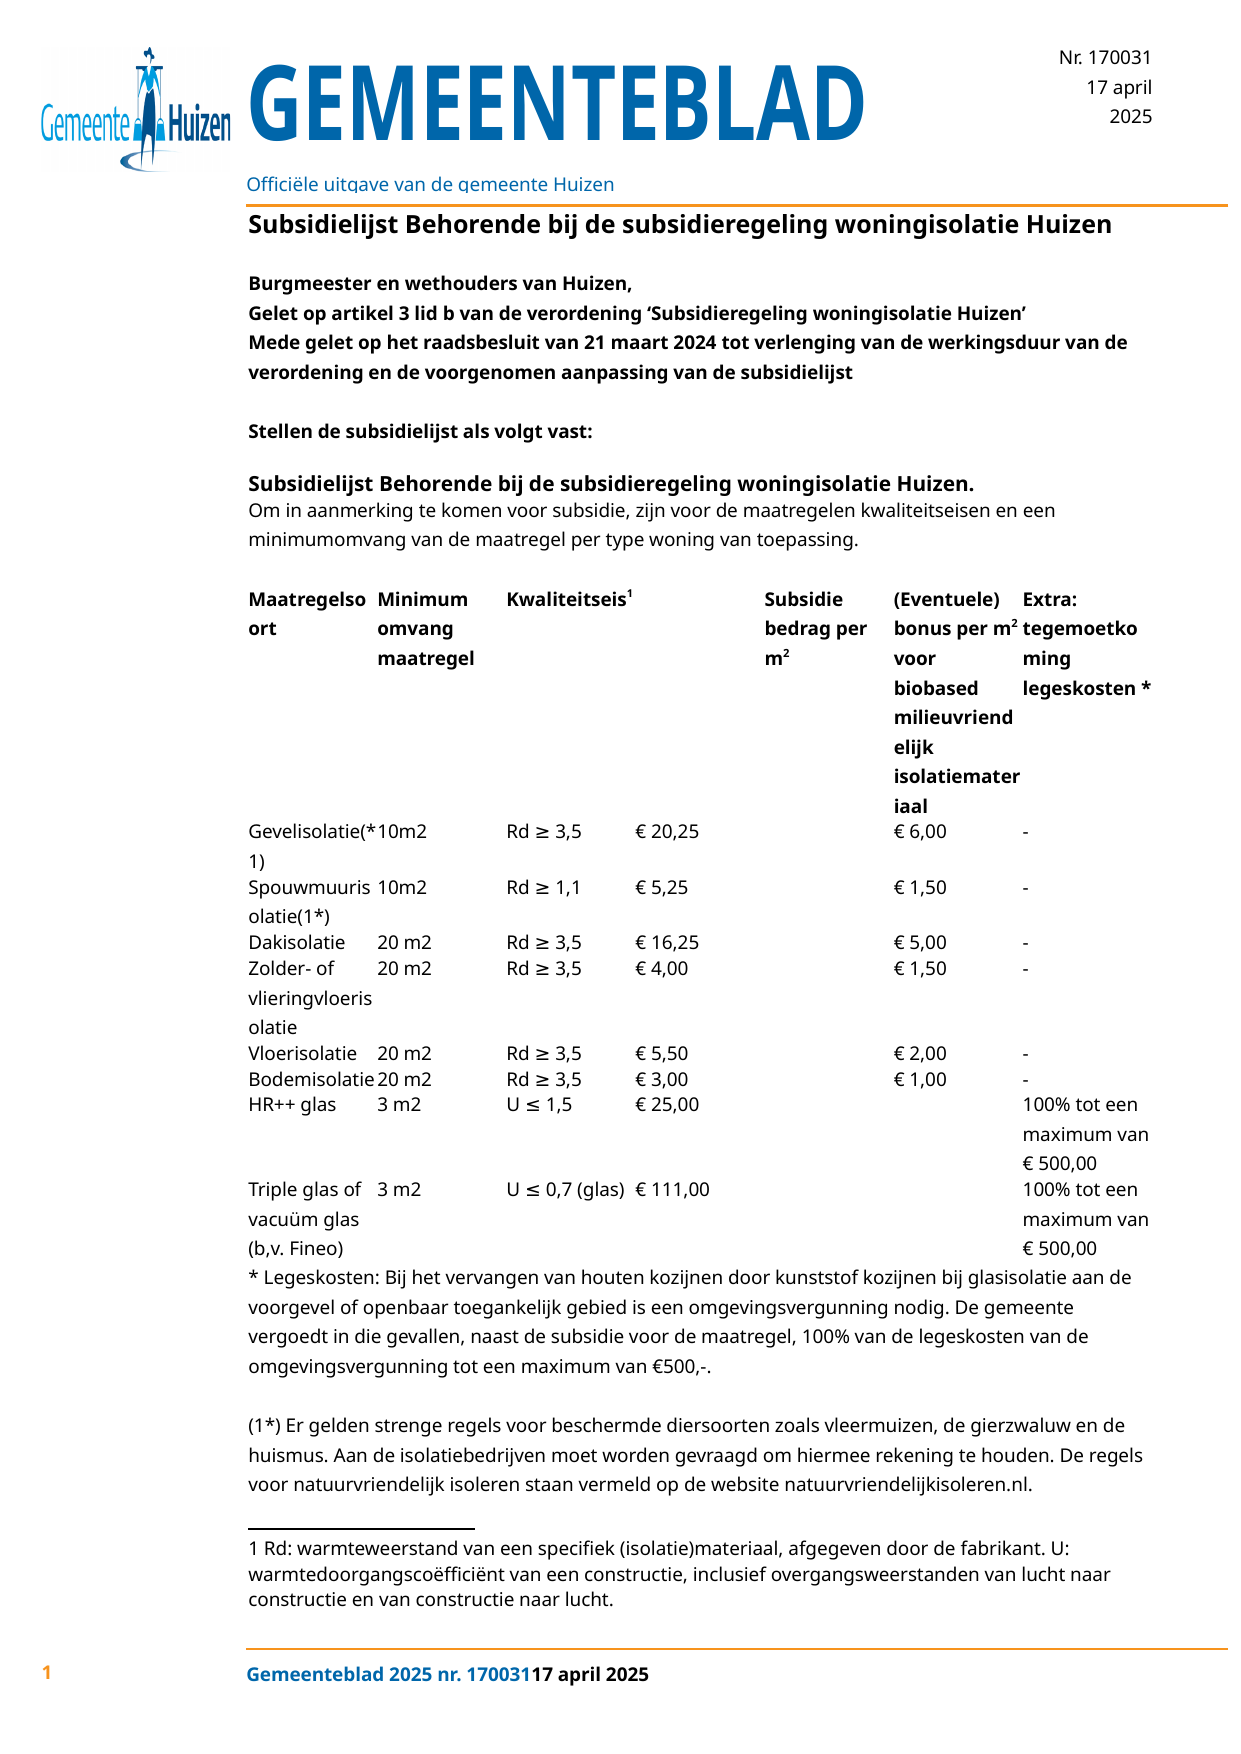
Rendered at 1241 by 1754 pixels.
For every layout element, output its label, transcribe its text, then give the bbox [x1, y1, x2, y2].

table_cell Triple glas of vacuüm glas (b,v. Fineo) [248, 1176, 377, 1261]
table_cell € 1,50 [894, 874, 1022, 929]
table_header Minimum omvang maatregel [377, 586, 506, 819]
table_cell HR++ glas [248, 1091, 377, 1176]
table_cell [894, 1091, 1022, 1176]
text Subsidielijst Behorende bij de subsidieregeling woningisolatie Huizen [248, 207, 1152, 241]
table_cell € 25,00 [635, 1091, 893, 1176]
table_cell € 4,00 [635, 955, 893, 1040]
table_cell € 5,50 [635, 1040, 893, 1066]
table_cell Rd ≥ 1,1 [506, 874, 635, 929]
table_cell 100% tot een maximum van € 500,00 [1023, 1176, 1152, 1261]
text Om in aanmerking te komen voor subsidie, zijn voor de maatregelen kwaliteitseisen en een minimumomvang van de maatregel per type woning van toepassing. [248, 497, 1152, 552]
table_cell € 2,00 [894, 1040, 1022, 1066]
table_cell - [1023, 929, 1152, 955]
table_cell - [1023, 955, 1152, 1040]
text (1*) Er gelden strenge regels voor beschermde diersoorten zoals vleermuizen, de gierzwaluw en de huismus. Aan de isolatiebedrijven moet worden gevraagd om hiermee rekening te houden. De regels voor natuurvriendelijk isoleren staan vermeld op de website natuurvriendelijkisoleren.nl. [248, 1412, 1152, 1497]
table_cell 100% tot een maximum van € 500,00 [1023, 1091, 1152, 1176]
table_cell 10m2 [377, 874, 506, 929]
table_cell - [1023, 874, 1152, 929]
table_cell Rd ≥ 3,5 [506, 929, 635, 955]
table_cell 20 m2 [377, 1066, 506, 1091]
table_cell 20 m2 [377, 1040, 506, 1066]
table_cell [894, 1176, 1022, 1261]
table_cell - [1023, 1040, 1152, 1066]
table_cell Rd ≥ 3,5 [506, 1040, 635, 1066]
table_cell Zolder- of vlieringvloerisolatie [248, 955, 377, 1040]
table_cell Bodemisolatie [248, 1066, 377, 1091]
table_cell € 1,00 [894, 1066, 1022, 1091]
table_cell € 5,00 [894, 929, 1022, 955]
table_cell U ≤ 0,7 (glas) [506, 1176, 635, 1261]
text Stellen de subsidielijst als volgt vast: [248, 418, 1152, 444]
text Gelet op artikel 3 lid b van de verordening ‘Subsidieregeling woningisolatie Huizen’ [248, 300, 1152, 326]
table_cell Rd ≥ 3,5 [506, 955, 635, 1040]
table_cell Spouwmuurisolatie(1*) [248, 874, 377, 929]
table_cell Gevelisolatie(*1) [248, 819, 377, 874]
table_header Maatregelsoort [248, 586, 377, 819]
table_cell - [1023, 1066, 1152, 1091]
text Mede gelet op het raadsbesluit van 21 maart 2024 tot verlenging van de werkingsduur van de verordening en de voorgenomen aanpassing van de subsidielijst [248, 329, 1152, 385]
table_cell € 6,00 [894, 819, 1022, 874]
table_header Extra: tegemoetkoming legeskosten * [1023, 586, 1152, 819]
table_cell Rd ≥ 3,5 [506, 1066, 635, 1091]
table_cell € 20,25 [635, 819, 893, 874]
table_header Subsidie bedrag per m2 [764, 586, 893, 819]
table_cell € 111,00 [635, 1176, 893, 1261]
text Burgmeester en wethouders van Huizen, [248, 270, 1152, 296]
table_cell - [1023, 819, 1152, 874]
table_cell U ≤ 1,5 [506, 1091, 635, 1176]
table_header (Eventuele) bonus per m2 voor biobased milieuvriendelijk isolatiemateriaal [894, 586, 1022, 819]
table_cell € 5,25 [635, 874, 893, 929]
table_cell 20 m2 [377, 955, 506, 1040]
table_cell € 16,25 [635, 929, 893, 955]
table_cell 3 m2 [377, 1091, 506, 1176]
table_cell Dakisolatie [248, 929, 377, 955]
text * Legeskosten: Bij het vervangen van houten kozijnen door kunststof kozijnen bij glasisolatie aan de voorgevel of openbaar toegankelijk gebied is een omgevingsvergunning nodig. De gemeente vergoedt in die gevallen, naast de subsidie voor de maatregel, 100% van de legeskosten van de omgevingsvergunning tot een maximum van €500,-. [248, 1264, 1152, 1379]
text Subsidielijst Behorende bij de subsidieregeling woningisolatie Huizen. [248, 469, 1152, 497]
table_cell € 1,50 [894, 955, 1022, 1040]
table_cell Vloerisolatie [248, 1040, 377, 1066]
table_header Kwaliteitseis [506, 586, 764, 819]
table_cell 3 m2 [377, 1176, 506, 1261]
table_cell 10m2 [377, 819, 506, 874]
table_cell 20 m2 [377, 929, 506, 955]
table_cell € 3,00 [635, 1066, 893, 1091]
table_cell Rd ≥ 3,5 [506, 819, 635, 874]
picture [41, 47, 231, 172]
